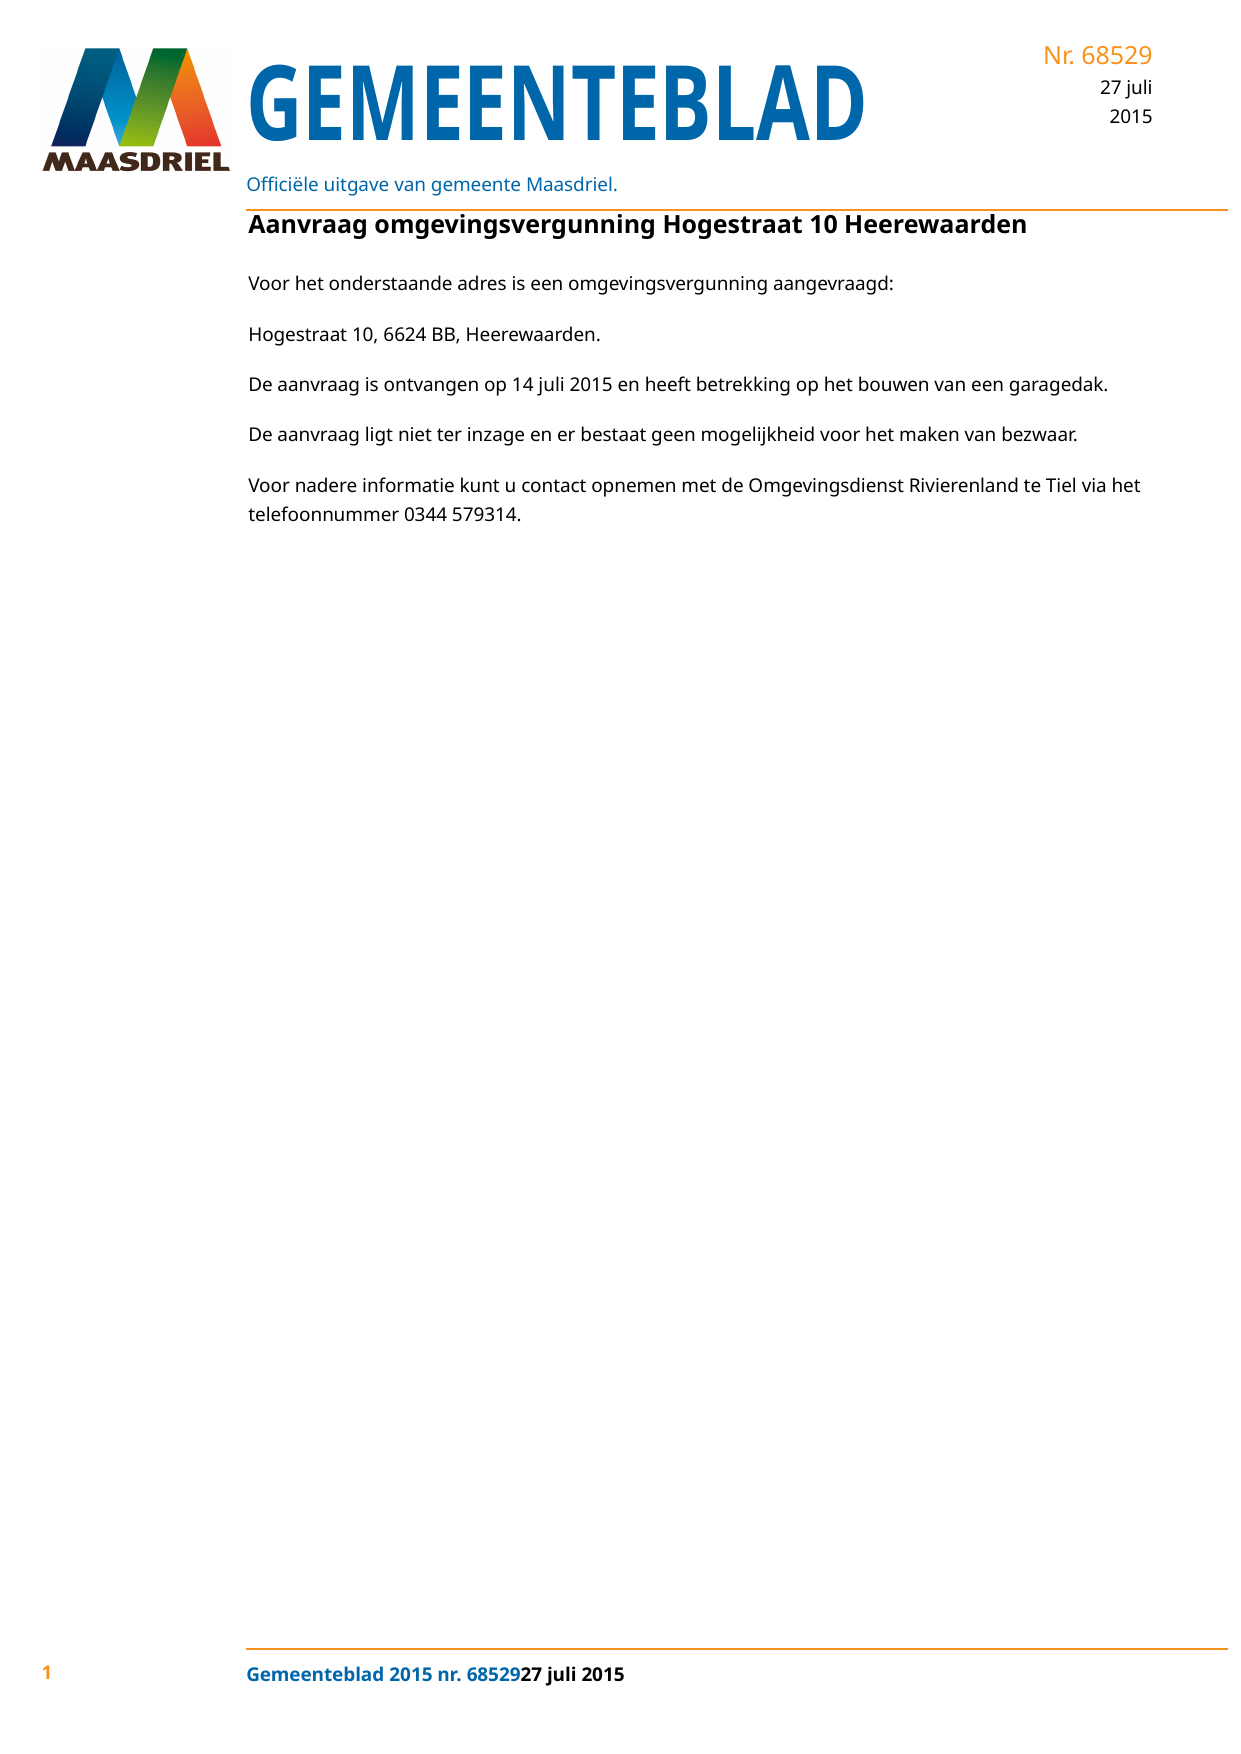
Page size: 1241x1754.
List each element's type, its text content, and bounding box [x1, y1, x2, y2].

text Aanvraag omgevingsvergunning Hogestraat 10 Heerewaarden [248, 211, 1152, 241]
text Voor het onderstaande adres is een omgevingsvergunning aangevraagd: [248, 270, 1152, 296]
text Hogestraat 10, 6624 BB, Heerewaarden. [248, 321, 1152, 346]
picture [41, 47, 231, 172]
text De aanvraag is ontvangen op 14 juli 2015 en heeft betrekking op het bouwen van een garagedak. [248, 371, 1152, 397]
text Voor nadere informatie kunt u contact opnemen met de Omgevingsdienst Rivierenland te Tiel via het telefoonnummer 0344 579314. [248, 472, 1152, 527]
text De aanvraag ligt niet ter inzage en er bestaat geen mogelijkheid voor het maken van bezwaar. [248, 422, 1152, 447]
